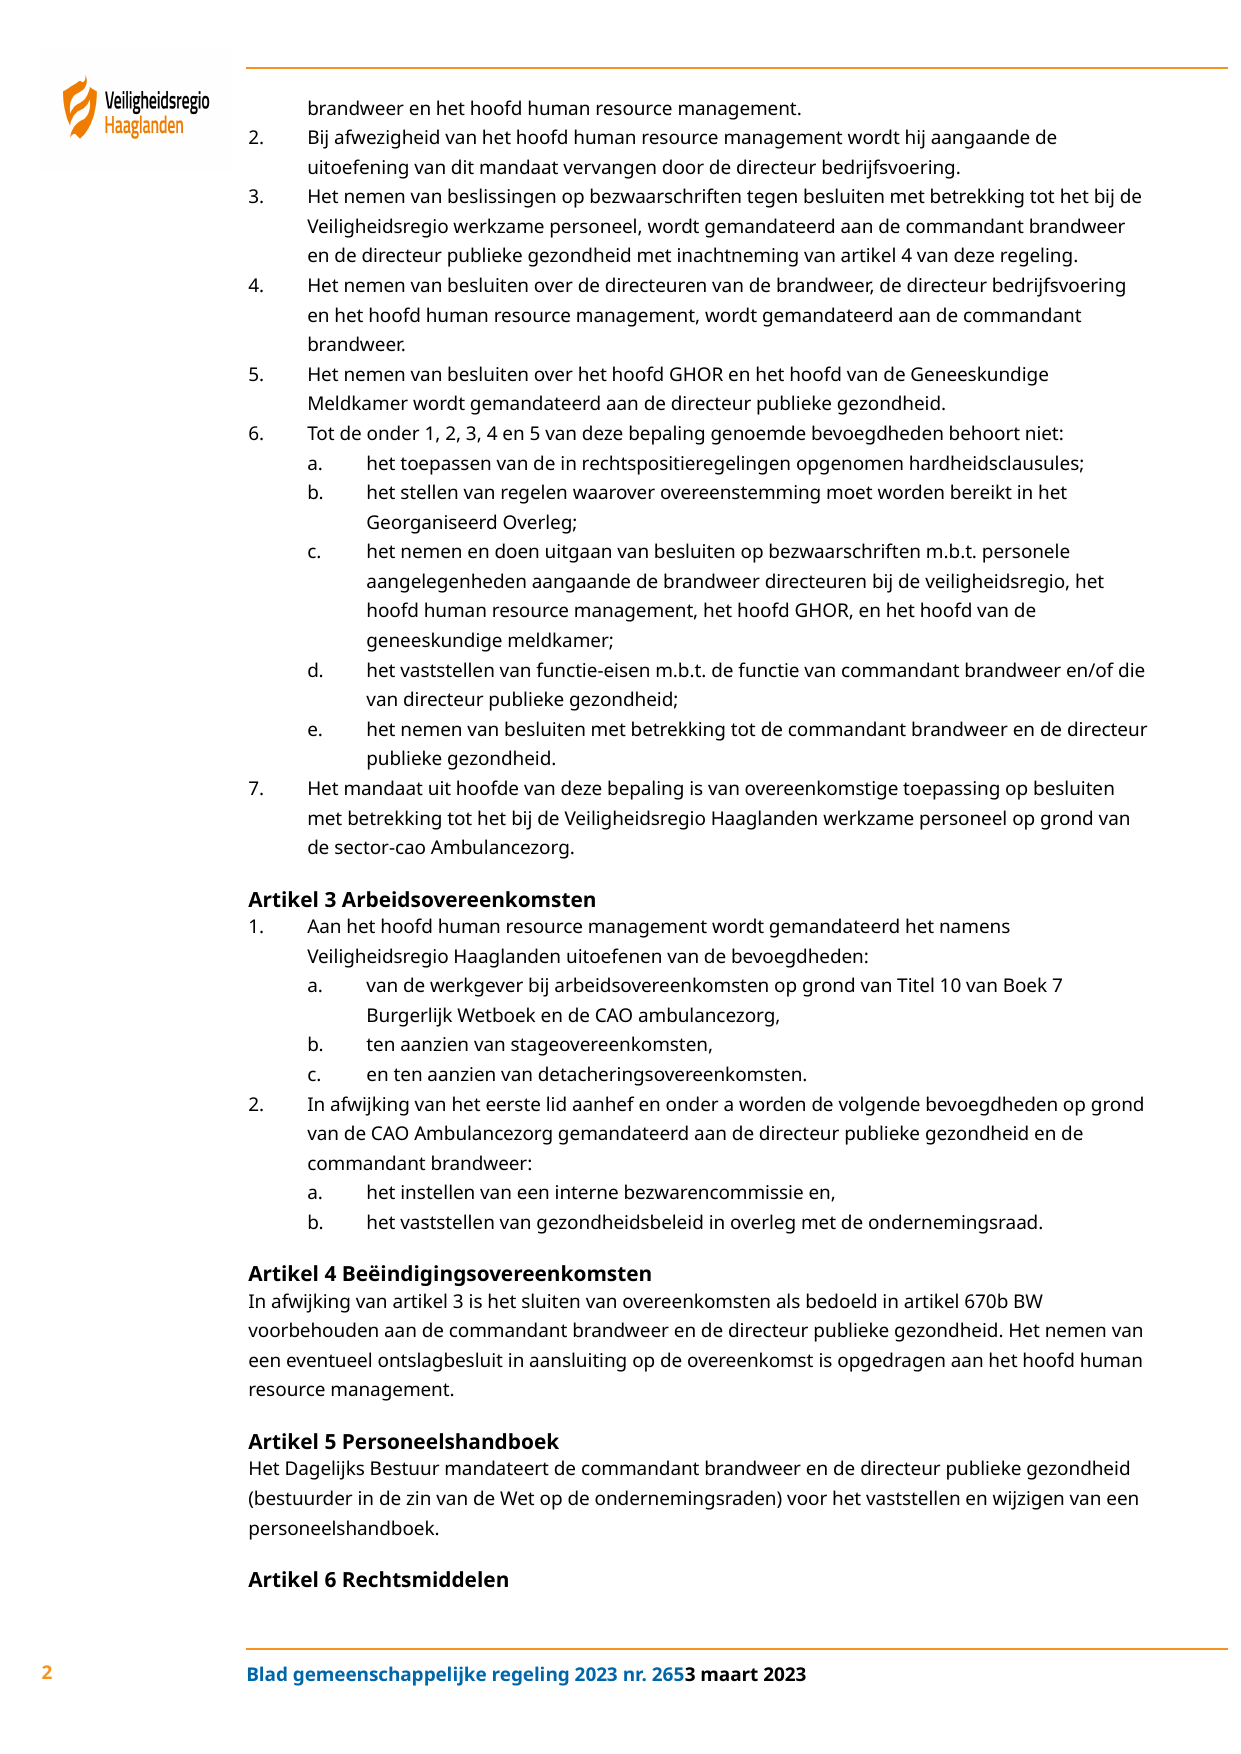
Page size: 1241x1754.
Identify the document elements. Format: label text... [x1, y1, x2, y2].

list en ten aanzien van detacheringsovereenkomsten. [307, 1061, 1152, 1087]
list het vaststellen van functie-eisen m.b.t. de functie van commandant brandweer en/of die van directeur publieke gezondheid; [307, 657, 1152, 712]
list het nemen van besluiten met betrekking tot de commandant brandweer en de directeur publieke gezondheid. [307, 716, 1152, 771]
text Artikel 3 Arbeidsovereenkomsten [248, 885, 1152, 913]
text Artikel 5 Personeelshandboek [248, 1427, 1152, 1456]
list In afwijking van het eerste lid aanhef en onder a worden de volgende bevoegdheden op grond van de CAO Ambulancezorg gemandateerd aan de directeur publieke gezondheid en de commandant brandweer: [248, 1091, 1152, 1176]
list ten aanzien van stageovereenkomsten, [307, 1032, 1152, 1057]
list brandweer en het hoofd human resource management. [248, 95, 1152, 121]
list Bij afwezigheid van het hoofd human resource management wordt hij aangaande de uitoefening van dit mandaat vervangen door de directeur bedrijfsvoering. [248, 124, 1152, 180]
list het toepassen van de in rechtspositieregelingen opgenomen hardheidsclausules; [307, 450, 1152, 476]
text In afwijking van artikel 3 is het sluiten van overeenkomsten als bedoeld in artikel 670b BW voorbehouden aan de commandant brandweer en de directeur publieke gezondheid. Het nemen van een eventueel ontslagbesluit in aansluiting op de overeenkomst is opgedragen aan het hoofd human resource management. [248, 1288, 1152, 1402]
list het vaststellen van gezondheidsbeleid in overleg met de ondernemingsraad. [307, 1209, 1152, 1235]
picture [41, 47, 231, 172]
list Tot de onder 1, 2, 3, 4 en 5 van deze bepaling genoemde bevoegdheden behoort niet: [248, 420, 1152, 446]
text Het Dagelijks Bestuur mandateert de commandant brandweer en de directeur publieke gezondheid (bestuurder in de zin van de Wet op de ondernemingsraden) voor het vaststellen en wijzigen van een personeelshandboek. [248, 1456, 1152, 1540]
list Aan het hoofd human resource management wordt gemandateerd het namens Veiligheidsregio Haaglanden uitoefenen van de bevoegdheden: [248, 913, 1152, 968]
list Het nemen van beslissingen op bezwaarschriften tegen besluiten met betrekking tot het bij de Veiligheidsregio werkzame personeel, wordt gemandateerd aan de commandant brandweer en de directeur publieke gezondheid met inachtneming van artikel 4 van deze regeling. [248, 183, 1152, 268]
list Het nemen van besluiten over het hoofd GHOR en het hoofd van de Geneeskundige Meldkamer wordt gemandateerd aan de directeur publieke gezondheid. [248, 361, 1152, 416]
text Artikel 4 Beëindigingsovereenkomsten [248, 1259, 1152, 1288]
text Artikel 6 Rechtsmiddelen [248, 1565, 1152, 1593]
list Het mandaat uit hoofde van deze bepaling is van overeenkomstige toepassing op besluiten met betrekking tot het bij de Veiligheidsregio Haaglanden werkzame personeel op grond van de sector-cao Ambulancezorg. [248, 775, 1152, 860]
list het stellen van regelen waarover overeenstemming moet worden bereikt in het Georganiseerd Overleg; [307, 479, 1152, 535]
list van de werkgever bij arbeidsovereenkomsten op grond van Titel 10 van Boek 7 Burgerlijk Wetboek en de CAO ambulancezorg, [307, 972, 1152, 1028]
list het nemen en doen uitgaan van besluiten op bezwaarschriften m.b.t. personele aangelegenheden aangaande de brandweer directeuren bij de veiligheidsregio, het hoofd human resource management, het hoofd GHOR, en het hoofd van de geneeskundige meldkamer; [307, 538, 1152, 653]
list Het nemen van besluiten over de directeuren van de brandweer, de directeur bedrijfsvoering en het hoofd human resource management, wordt gemandateerd aan de commandant brandweer. [248, 272, 1152, 357]
list het instellen van een interne bezwarencommissie en, [307, 1179, 1152, 1205]
